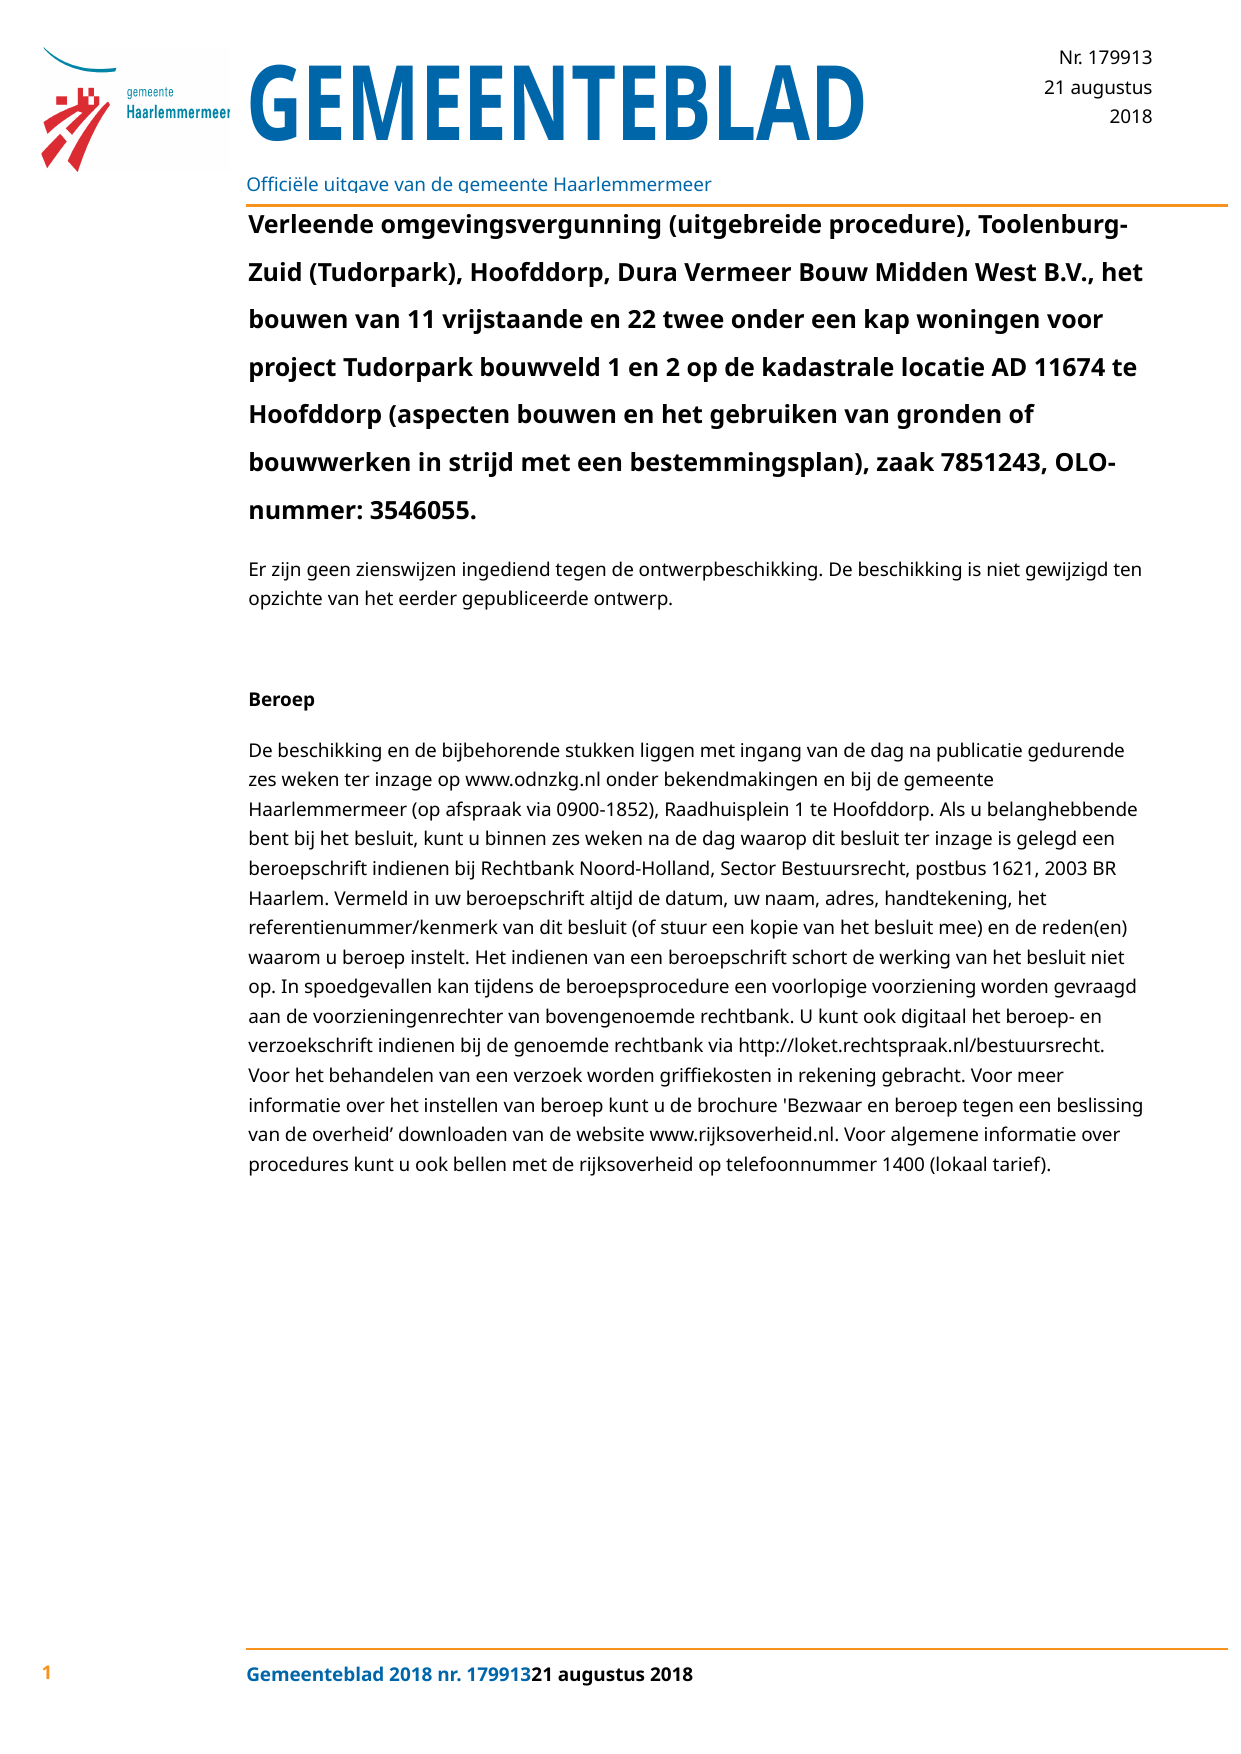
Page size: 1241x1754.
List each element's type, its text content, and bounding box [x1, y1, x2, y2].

text Verleende omgevingsvergunning (uitgebreide procedure), Toolenburg-Zuid (Tudorpark), Hoofddorp, Dura Vermeer Bouw Midden West B.V., het bouwen van 11 vrijstaande en 22 twee onder een kap woningen voor project Tudorpark bouwveld 1 en 2 op de kadastrale locatie AD 11674 te Hoofddorp (aspecten bouwen en het gebruiken van gronden of bouwwerken in strijd met een bestemmingsplan), zaak 7851243, OLO-nummer: 3546055. [248, 207, 1152, 526]
text De beschikking en de bijbehorende stukken liggen met ingang van de dag na publicatie gedurende zes weken ter inzage op www.odnzkg.nl onder bekendmakingen en bij de gemeente Haarlemmermeer (op afspraak via 0900-1852), Raadhuisplein 1 te Hoofddorp. Als u belanghebbende bent bij het besluit, kunt u binnen zes weken na de dag waarop dit besluit ter inzage is gelegd een beroepschrift indienen bij Rechtbank Noord-Holland, Sector Bestuursrecht, postbus 1621, 2003 BR Haarlem. Vermeld in uw beroepschrift altijd de datum, uw naam, adres, handtekening, het referentienummer/kenmerk van dit besluit (of stuur een kopie van het besluit mee) en de reden(en) waarom u beroep instelt. Het indienen van een beroepschrift schort de werking van het besluit niet op. In spoedgevallen kan tijdens de beroepsprocedure een voorlopige voorziening worden gevraagd aan de voorzieningenrechter van bovengenoemde rechtbank. U kunt ook digitaal het beroep- en verzoekschrift indienen bij de genoemde rechtbank via http://loket.rechtspraak.nl/bestuursrecht. Voor het behandelen van een verzoek worden griffiekosten in rekening gebracht. Voor meer informatie over het instellen van beroep kunt u de brochure 'Bezwaar en beroep tegen een beslissing van de overheid’ downloaden van de website www.rijksoverheid.nl. Voor algemene informatie over procedures kunt u ook bellen met de rijksoverheid op telefoonnummer 1400 (lokaal tarief). [248, 737, 1152, 1177]
text Er zijn geen zienswijzen ingediend tegen de ontwerpbeschikking. De beschikking is niet gewijzigd ten opzichte van het eerder gepubliceerde ontwerp. [248, 556, 1152, 611]
picture [41, 47, 231, 172]
text Beroep [248, 686, 1152, 712]
